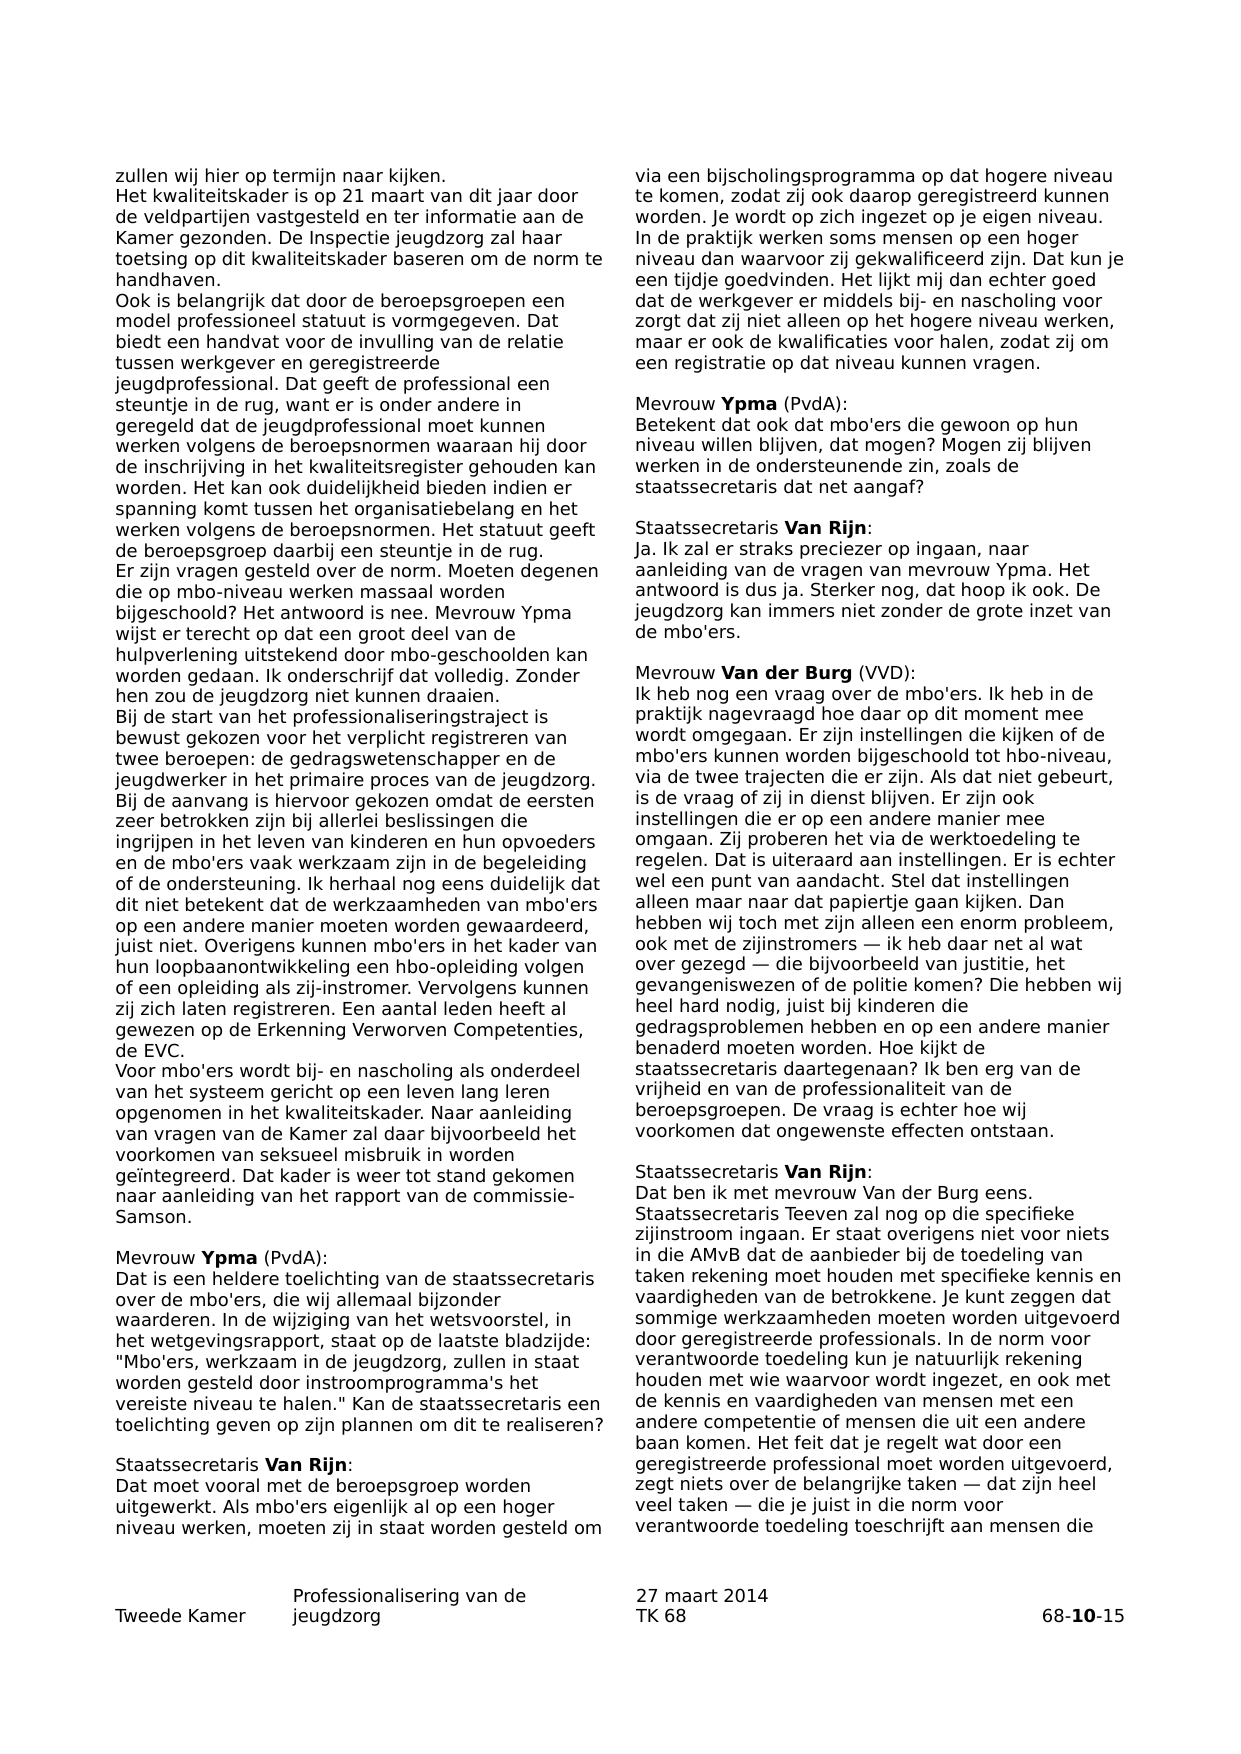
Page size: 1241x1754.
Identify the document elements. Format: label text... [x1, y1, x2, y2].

text zullen wij hier op termijn naar kijken. [115, 165, 605, 186]
text Dat moet vooral met de beroepsgroep worden uitgewerkt. Als mbo'ers eigenlijk al op een hoger niveau werken, moeten zij in staat worden gesteld om [115, 1476, 605, 1538]
text Er zijn vragen gesteld over de norm. Moeten degenen die op mbo-niveau werken massaal worden bijgeschoold? Het antwoord is nee. Mevrouw Ypma wijst er terecht op dat een groot deel van de hulpverlening uitstekend door mbo-geschoolden kan worden gedaan. Ik onderschrijf dat volledig. Zonder hen zou de jeugdzorg niet kunnen draaien. [115, 561, 605, 707]
text Bij de start van het professionaliseringstraject is bewust gekozen voor het verplicht registreren van twee beroepen: de gedragswetenschapper en de jeugdwerker in het primaire proces van de jeugdzorg. Bij de aanvang is hiervoor gekozen omdat de eersten zeer betrokken zijn bij allerlei beslissingen die ingrijpen in het leven van kinderen en hun opvoeders en de mbo'ers vaak werkzaam zijn in de begeleiding of de ondersteuning. Ik herhaal nog eens duidelijk dat dit niet betekent dat de werkzaamheden van mbo'ers op een andere manier moeten worden gewaardeerd, juist niet. Overigens kunnen mbo'ers in het kader van hun loopbaanontwikkeling een hbo-opleiding volgen of een opleiding als zij-instromer. Vervolgens kunnen zij zich laten registreren. Een aantal leden heeft al gewezen op de Erkenning Verworven Competenties, de EVC. [115, 707, 605, 1061]
text Ik heb nog een vraag over de mbo'ers. Ik heb in de praktijk nagevraagd hoe daar op dit moment mee wordt omgegaan. Er zijn instellingen die kijken of de mbo'ers kunnen worden bijgeschoold tot hbo-niveau, via de twee trajecten die er zijn. Als dat niet gebeurt, is de vraag of zij in dienst blijven. Er zijn ook instellingen die er op een andere manier mee omgaan. Zij proberen het via de werktoedeling te regelen. Dat is uiteraard aan instellingen. Er is echter wel een punt van aandacht. Stel dat instellingen alleen maar naar dat papiertje gaan kijken. Dan hebben wij toch met zijn alleen een enorm probleem, ook met de zijinstromers — ik heb daar net al wat over gezegd — die bijvoorbeeld van justitie, het gevangeniswezen of de politie komen? Die hebben wij heel hard nodig, juist bij kinderen die gedragsproblemen hebben en op een andere manier benaderd moeten worden. Hoe kijkt de staatssecretaris daartegenaan? Ik ben erg van de vrijheid en van de professionaliteit van de beroepsgroepen. De vraag is echter hoe wij voorkomen dat ongewenste effecten ontstaan. [635, 683, 1125, 1142]
text via een bijscholingsprogramma op dat hogere niveau te komen, zodat zij ook daarop geregistreerd kunnen worden. Je wordt op zich ingezet op je eigen niveau. In de praktijk werken soms mensen op een hoger niveau dan waarvoor zij gekwalificeerd zijn. Dat kun je een tijdje goedvinden. Het lijkt mij dan echter goed dat de werkgever er middels bij- en nascholing voor zorgt dat zij niet alleen op het hogere niveau werken, maar er ook de kwalificaties voor halen, zodat zij om een registratie op dat niveau kunnen vragen. [635, 165, 1125, 374]
text Dat ben ik met mevrouw Van der Burg eens. Staatssecretaris Teeven zal nog op die specifieke zijinstroom ingaan. Er staat overigens niet voor niets in die AMvB dat de aanbieder bij de toedeling van taken rekening moet houden met specifieke kennis en vaardigheden van de betrokkene. Je kunt zeggen dat sommige werkzaamheden moeten worden uitgevoerd door geregistreerde professionals. In de norm voor verantwoorde toedeling kun je natuurlijk rekening houden met wie waarvoor wordt ingezet, en ook met de kennis en vaardigheden van mensen met een andere competentie of mensen die uit een andere baan komen. Het feit dat je regelt wat door een geregistreerde professional moet worden uitgevoerd, zegt niets over de belangrijke taken — dat zijn heel veel taken — die je juist in die norm voor verantwoorde toedeling toeschrijft aan mensen die [635, 1182, 1125, 1537]
text Voor mbo'ers wordt bij- en nascholing als onderdeel van het systeem gericht op een leven lang leren opgenomen in het kwaliteitskader. Naar aanleiding van vragen van de Kamer zal daar bijvoorbeeld het voorkomen van seksueel misbruik in worden geïntegreerd. Dat kader is weer tot stand gekomen naar aanleiding van het rapport van de commissie-Samson. [115, 1061, 605, 1228]
text Het kwaliteitskader is op 21 maart van dit jaar door de veldpartijen vastgesteld en ter informatie aan de Kamer gezonden. De Inspectie jeugdzorg zal haar toetsing op dit kwaliteitskader baseren om de norm te handhaven. [115, 186, 605, 290]
text Ook is belangrijk dat door de beroepsgroepen een model professioneel statuut is vormgegeven. Dat biedt een handvat voor de invulling van de relatie tussen werkgever en geregistreerde jeugdprofessional. Dat geeft de professional een steuntje in de rug, want er is onder andere in geregeld dat de jeugdprofessional moet kunnen werken volgens de beroepsnormen waaraan hij door de inschrijving in het kwaliteitsregister gehouden kan worden. Het kan ook duidelijkheid bieden indien er spanning komt tussen het organisatiebelang en het werken volgens de beroepsnormen. Het statuut geeft de beroepsgroep daarbij een steuntje in de rug. [115, 290, 605, 561]
text Ja. Ik zal er straks preciezer op ingaan, naar aanleiding van de vragen van mevrouw Ypma. Het antwoord is dus ja. Sterker nog, dat hoop ik ook. De jeugdzorg kan immers niet zonder de grote inzet van de mbo'ers. [635, 538, 1125, 643]
text Betekent dat ook dat mbo'ers die gewoon op hun niveau willen blijven, dat mogen? Mogen zij blijven werken in de ondersteunende zin, zoals de staatssecretaris dat net aangaf? [635, 414, 1125, 498]
text Mevrouw Ypma (PvdA): [115, 1248, 605, 1268]
text Staatssecretaris Van Rijn: [635, 1162, 1125, 1182]
text Staatssecretaris Van Rijn: [635, 518, 1125, 538]
text Staatssecretaris Van Rijn: [115, 1455, 605, 1476]
text Mevrouw Van der Burg (VVD): [635, 663, 1125, 683]
text Dat is een heldere toelichting van de staatssecretaris over de mbo'ers, die wij allemaal bijzonder waarderen. In de wijziging van het wetsvoorstel, in het wetgevingsrapport, staat op de laatste bladzijde: "Mbo'ers, werkzaam in de jeugdzorg, zullen in staat worden gesteld door instroomprogramma's het vereiste niveau te halen." Kan de staatssecretaris een toelichting geven op zijn plannen om dit te realiseren? [115, 1268, 605, 1435]
text Mevrouw Ypma (PvdA): [635, 394, 1125, 414]
